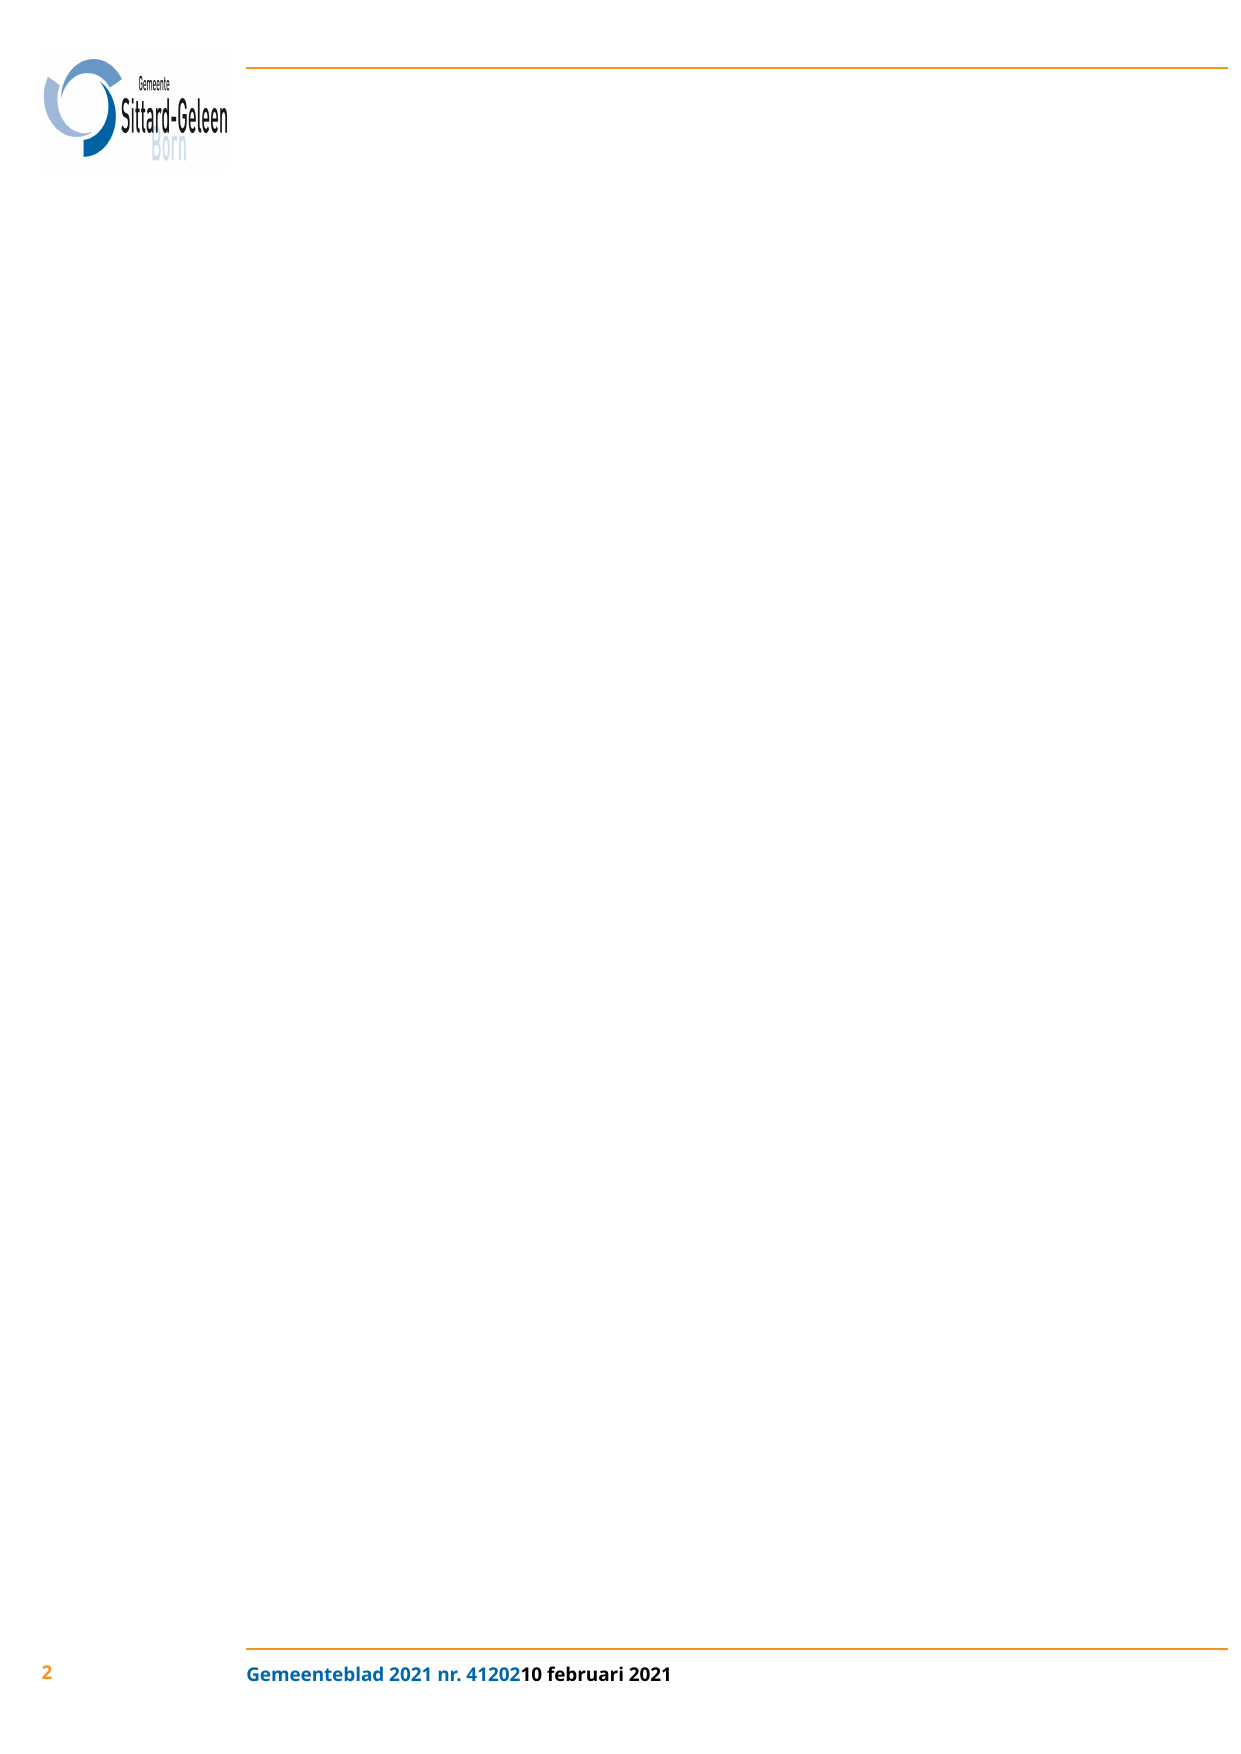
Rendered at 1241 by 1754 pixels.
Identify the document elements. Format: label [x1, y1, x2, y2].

picture [41, 47, 231, 172]
